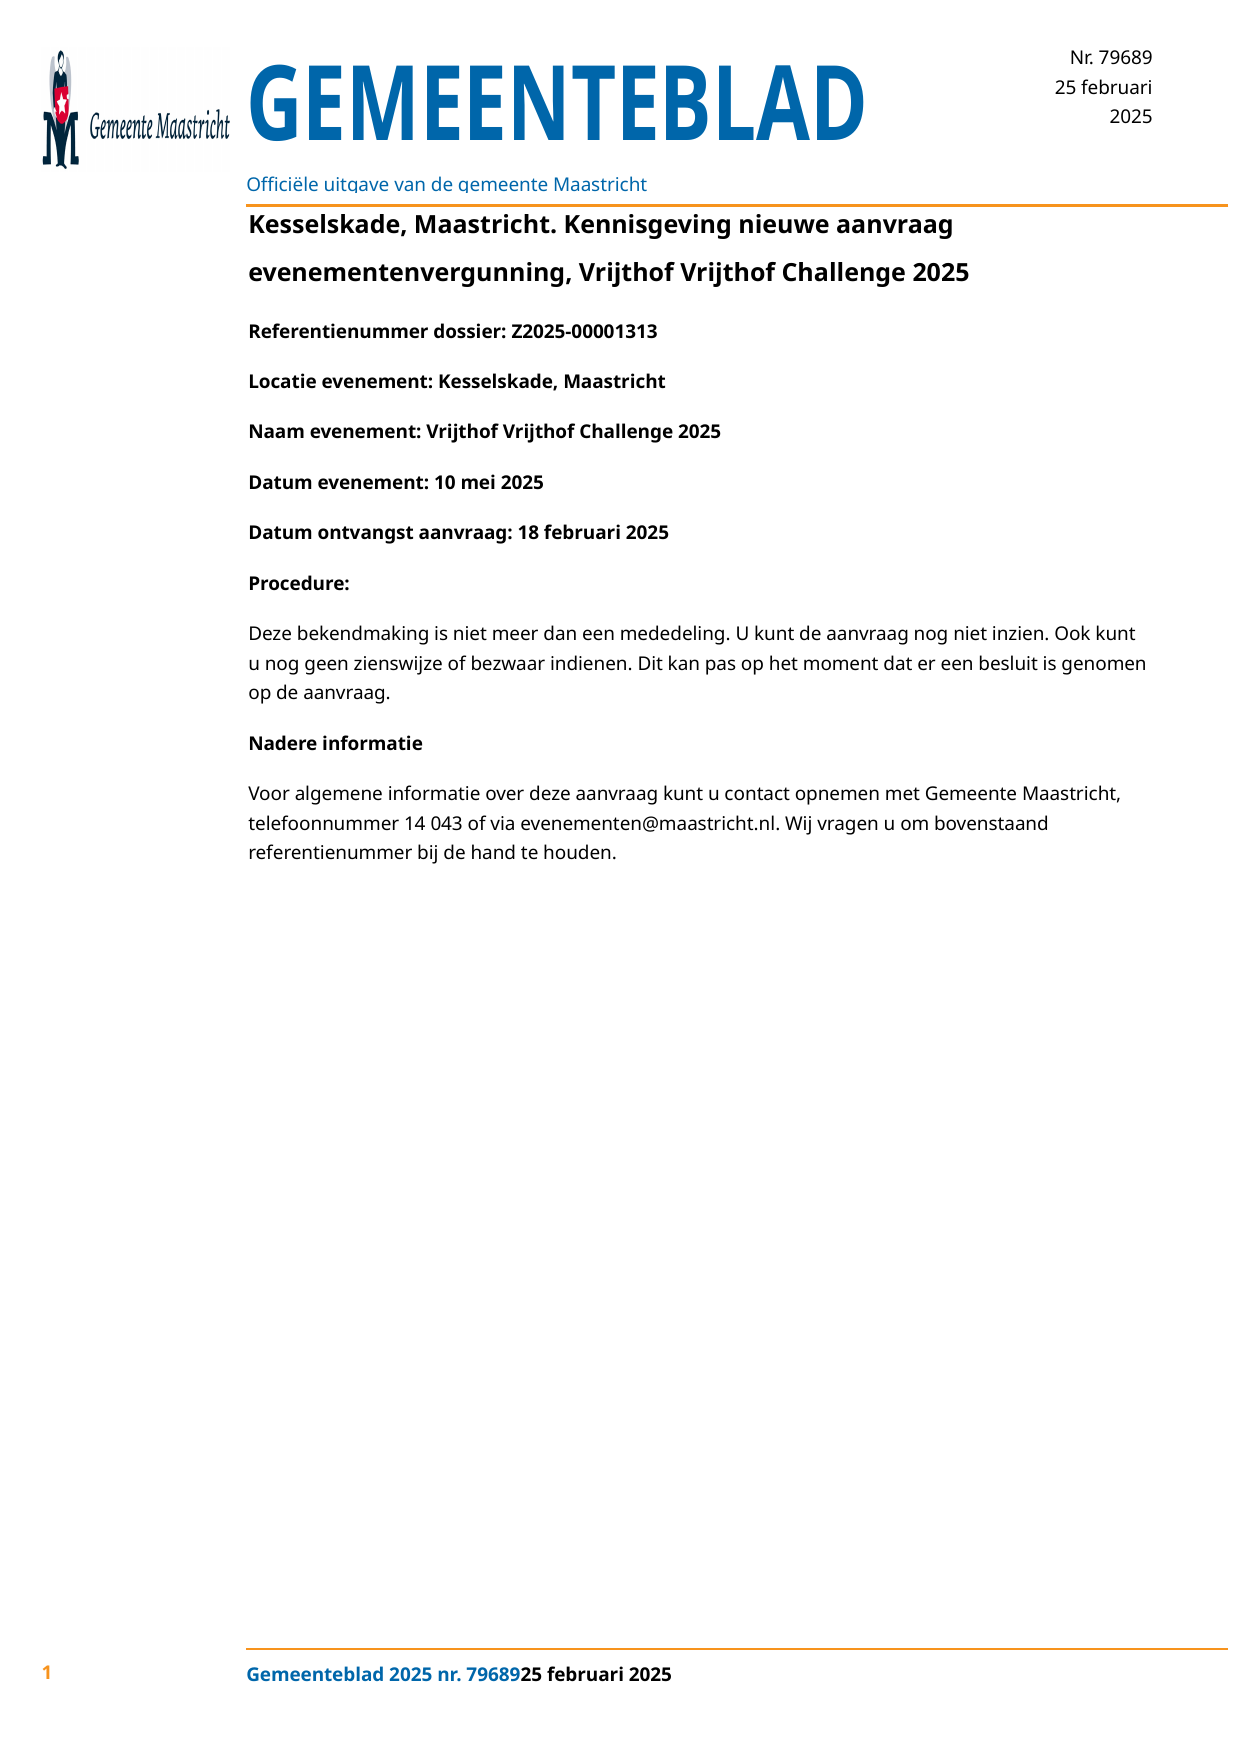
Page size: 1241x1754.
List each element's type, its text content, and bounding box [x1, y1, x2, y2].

text Locatie evenement: Kesselskade, Maastricht [248, 368, 1152, 394]
text Procedure: [248, 570, 1152, 596]
text Voor algemene informatie over deze aanvraag kunt u contact opnemen met Gemeente Maastricht, telefoonnummer 14 043 of via evenementen@maastricht.nl. Wij vragen u om bovenstaand referentienummer bij de hand te houden. [248, 780, 1152, 865]
text Referentienummer dossier: Z2025-00001313 [248, 318, 1152, 344]
picture [41, 47, 231, 172]
text Naam evenement: Vrijthof Vrijthof Challenge 2025 [248, 419, 1152, 444]
text Datum ontvangst aanvraag: 18 februari 2025 [248, 519, 1152, 545]
text Deze bekendmaking is niet meer dan een mededeling. U kunt de aanvraag nog niet inzien. Ook kunt u nog geen zienswijze of bezwaar indienen. Dit kan pas op het moment dat er een besluit is genomen op de aanvraag. [248, 620, 1152, 705]
text Nadere informatie [248, 730, 1152, 756]
text Datum evenement: 10 mei 2025 [248, 469, 1152, 495]
text Kesselskade, Maastricht. Kennisgeving nieuwe aanvraag evenementenvergunning, Vrijthof Vrijthof Challenge 2025 [248, 207, 1152, 288]
